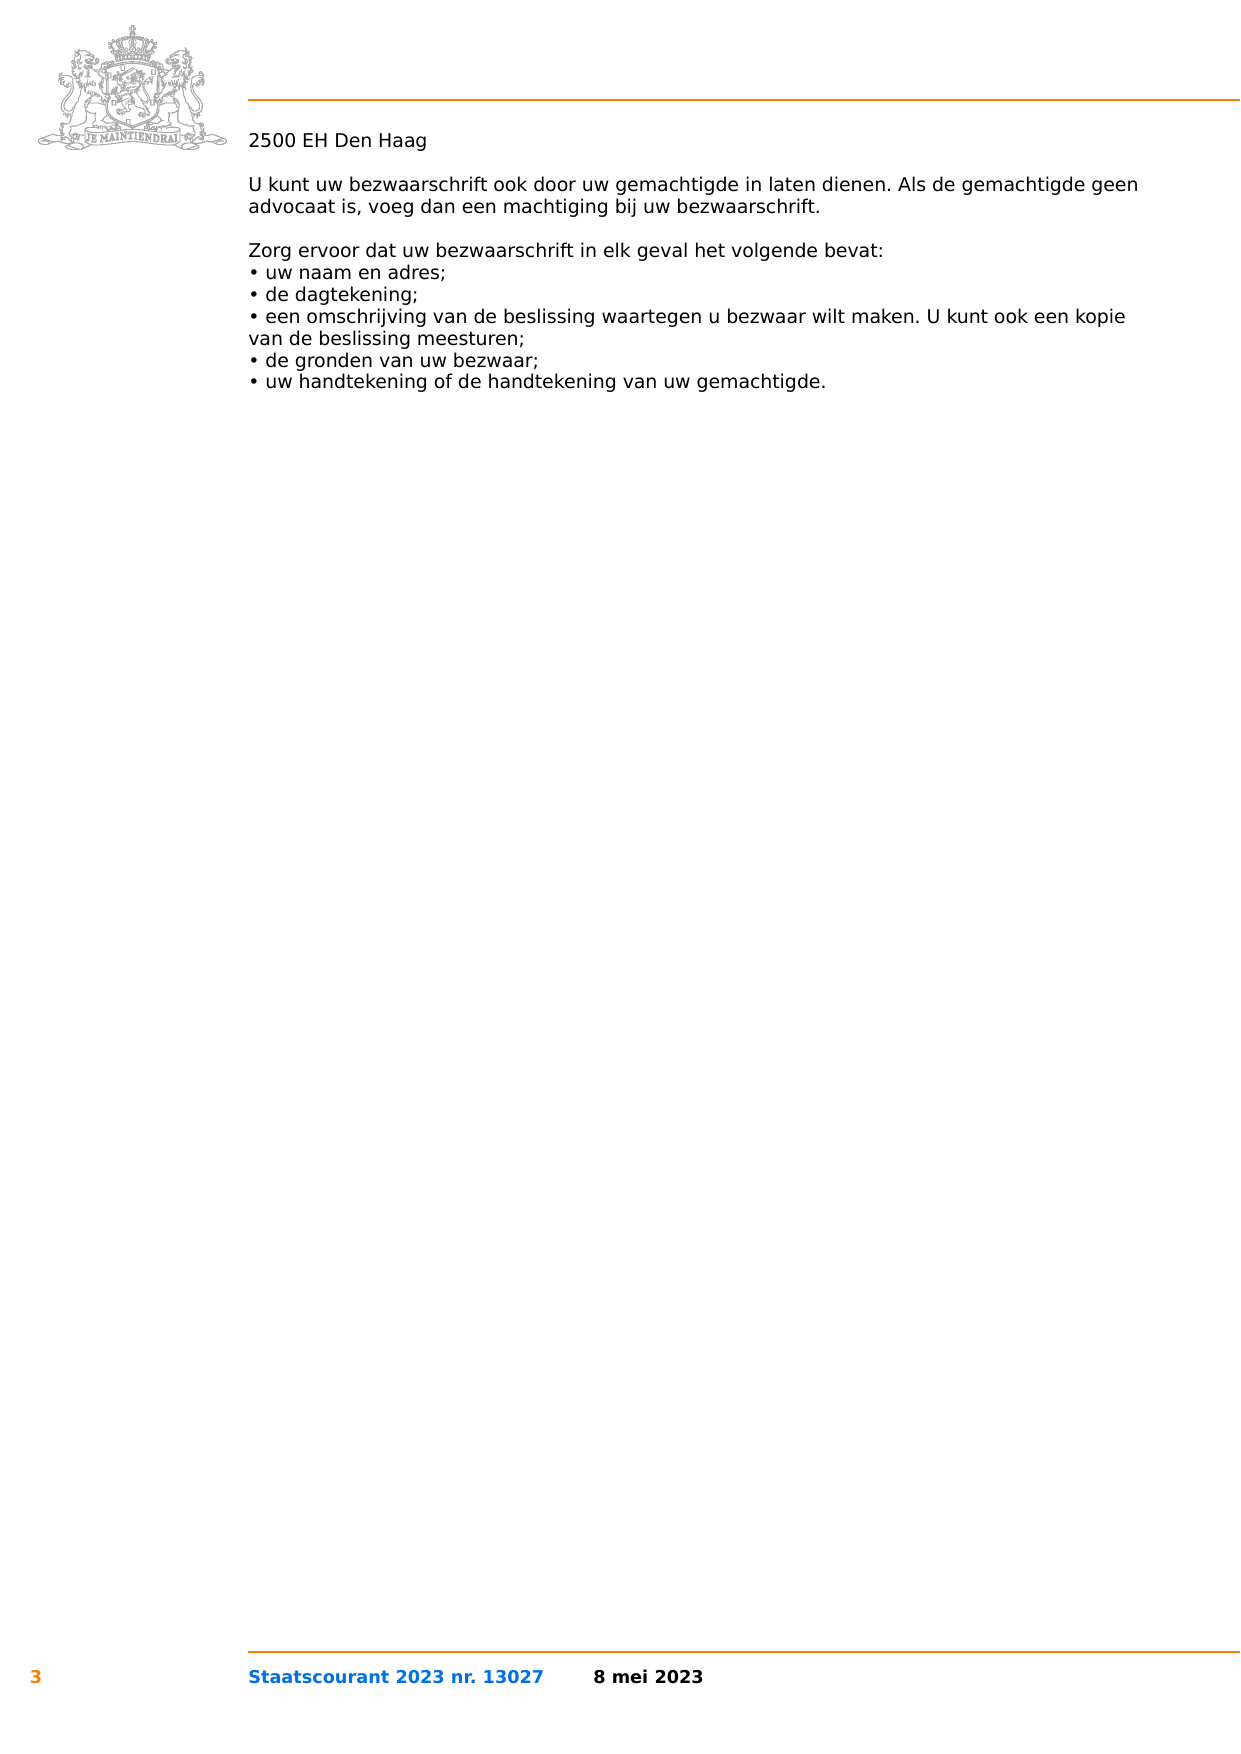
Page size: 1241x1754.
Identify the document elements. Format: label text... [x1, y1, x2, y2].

text • uw naam en adres; [248, 262, 1163, 283]
text 2500 EH Den Haag [248, 130, 1163, 152]
picture [38, 25, 227, 150]
text • de dagtekening; [248, 283, 1163, 306]
text Zorg ervoor dat uw bezwaarschrift in elk geval het volgende bevat: [248, 239, 1163, 262]
text U kunt uw bezwaarschrift ook door uw gemachtigde in laten dienen. Als de gemachtigde geen advocaat is, voeg dan een machtiging bij uw bezwaarschrift. [248, 174, 1163, 218]
text • uw handtekening of de handtekening van uw gemachtigde. [248, 371, 1163, 393]
text • de gronden van uw bezwaar; [248, 349, 1163, 371]
text • een omschrijving van de beslissing waartegen u bezwaar wilt maken. U kunt ook een kopie van de beslissing meesturen; [248, 306, 1163, 349]
